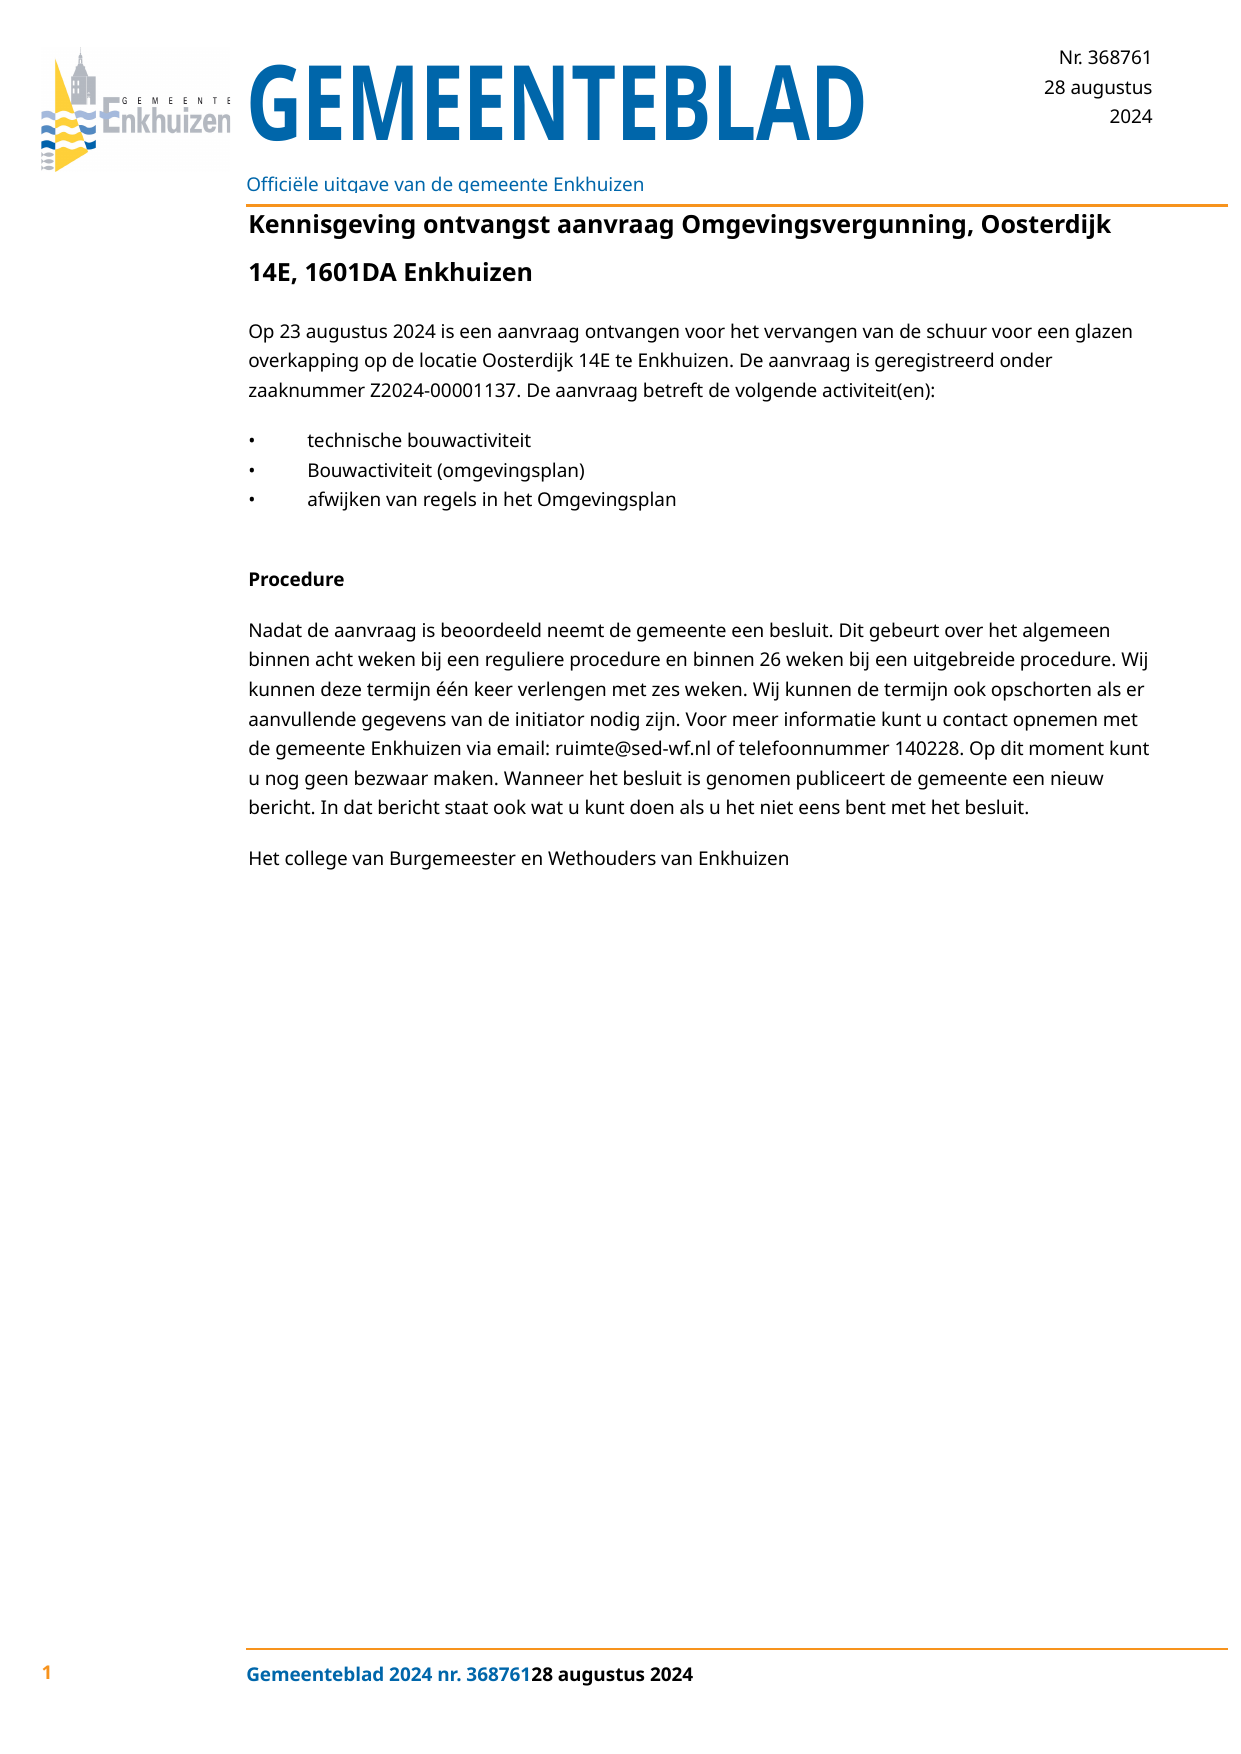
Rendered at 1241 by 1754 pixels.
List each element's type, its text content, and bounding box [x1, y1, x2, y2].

text Het college van Burgemeester en Wethouders van Enkhuizen [248, 845, 1152, 871]
list technische bouwactiviteit [248, 427, 1152, 453]
text Kennisgeving ontvangst aanvraag Omgevingsvergunning, Oosterdijk 14E, 1601DA Enkhuizen [248, 207, 1152, 288]
picture [41, 47, 231, 172]
text Op 23 augustus 2024 is een aanvraag ontvangen voor het vervangen van de schuur voor een glazen overkapping op de locatie Oosterdijk 14E te Enkhuizen. De aanvraag is geregistreerd onder zaaknummer Z2024-00001137. De aanvraag betreft de volgende activiteit(en): [248, 318, 1152, 403]
list Bouwactiviteit (omgevingsplan) [248, 457, 1152, 483]
text Procedure [248, 567, 1152, 592]
list afwijken van regels in het Omgevingsplan [248, 487, 1152, 512]
text Nadat de aanvraag is beoordeeld neemt de gemeente een besluit. Dit gebeurt over het algemeen binnen acht weken bij een reguliere procedure en binnen 26 weken bij een uitgebreide procedure. Wij kunnen deze termijn één keer verlengen met zes weken. Wij kunnen de termijn ook opschorten als er aanvullende gegevens van de initiator nodig zijn. Voor meer informatie kunt u contact opnemen met de gemeente Enkhuizen via email: ruimte@sed-wf.nl of telefoonnummer 140228. Op dit moment kunt u nog geen bezwaar maken. Wanneer het besluit is genomen publiceert de gemeente een nieuw bericht. In dat bericht staat ook wat u kunt doen als u het niet eens bent met het besluit. [248, 617, 1152, 820]
